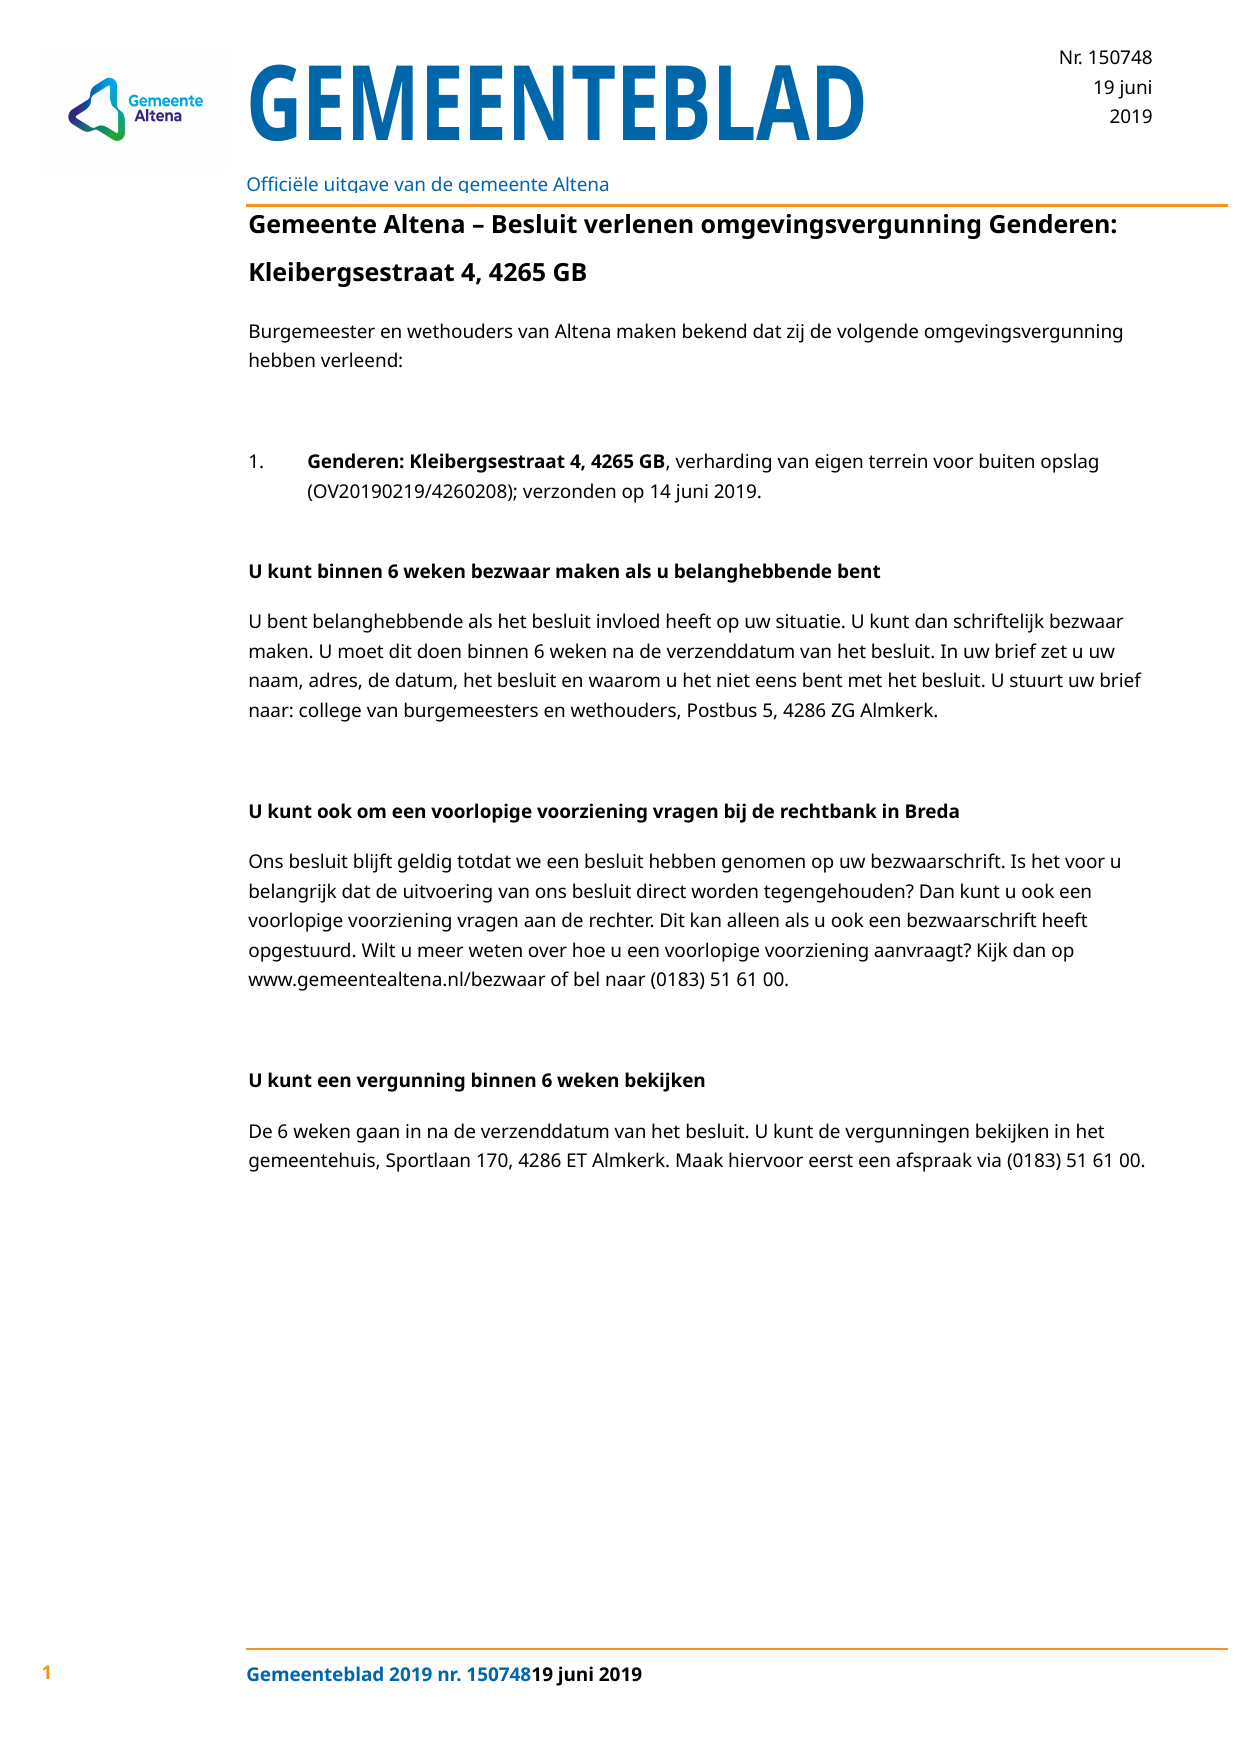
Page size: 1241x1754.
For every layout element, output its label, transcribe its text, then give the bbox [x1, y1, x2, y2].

text U kunt binnen 6 weken bezwaar maken als u belanghebbende bent [248, 558, 1152, 584]
text U kunt ook om een voorlopige voorziening vragen bij de rechtbank in Breda [248, 798, 1152, 824]
text Ons besluit blijft geldig totdat we een besluit hebben genomen op uw bezwaarschrift. Is het voor u belangrijk dat de uitvoering van ons besluit direct worden tegengehouden? Dan kunt u ook een voorlopige voorziening vragen aan de rechter. Dit kan alleen als u ook een bezwaarschrift heeft opgestuurd. Wilt u meer weten over hoe u een voorlopige voorziening aanvraagt? Kijk dan op www.gemeentealtena.nl/bezwaar of bel naar (0183) 51 61 00. [248, 848, 1152, 992]
text U kunt een vergunning binnen 6 weken bekijken [248, 1067, 1152, 1093]
list Genderen: Kleibergsestraat 4, 4265 GB, verharding van eigen terrein voor buiten opslag (OV20190219/4260208); verzonden op 14 juni 2019. [248, 448, 1152, 504]
text Gemeente Altena – Besluit verlenen omgevingsvergunning Genderen: Kleibergsestraat 4, 4265 GB [248, 207, 1152, 288]
text Burgemeester en wethouders van Altena maken bekend dat zij de volgende omgevingsvergunning hebben verleend: [248, 318, 1152, 373]
text U bent belanghebbende als het besluit invloed heeft op uw situatie. U kunt dan schriftelijk bezwaar maken. U moet dit doen binnen 6 weken na de verzenddatum van het besluit. In uw brief zet u uw naam, adres, de datum, het besluit en waarom u het niet eens bent met het besluit. U stuurt uw brief naar: college van burgemeesters en wethouders, Postbus 5, 4286 ZG Almkerk. [248, 608, 1152, 723]
text De 6 weken gaan in na de verzenddatum van het besluit. U kunt de vergunningen bekijken in het gemeentehuis, Sportlaan 170, 4286 ET Almkerk. Maak hiervoor eerst een afspraak via (0183) 51 61 00. [248, 1118, 1152, 1173]
picture [41, 47, 231, 172]
